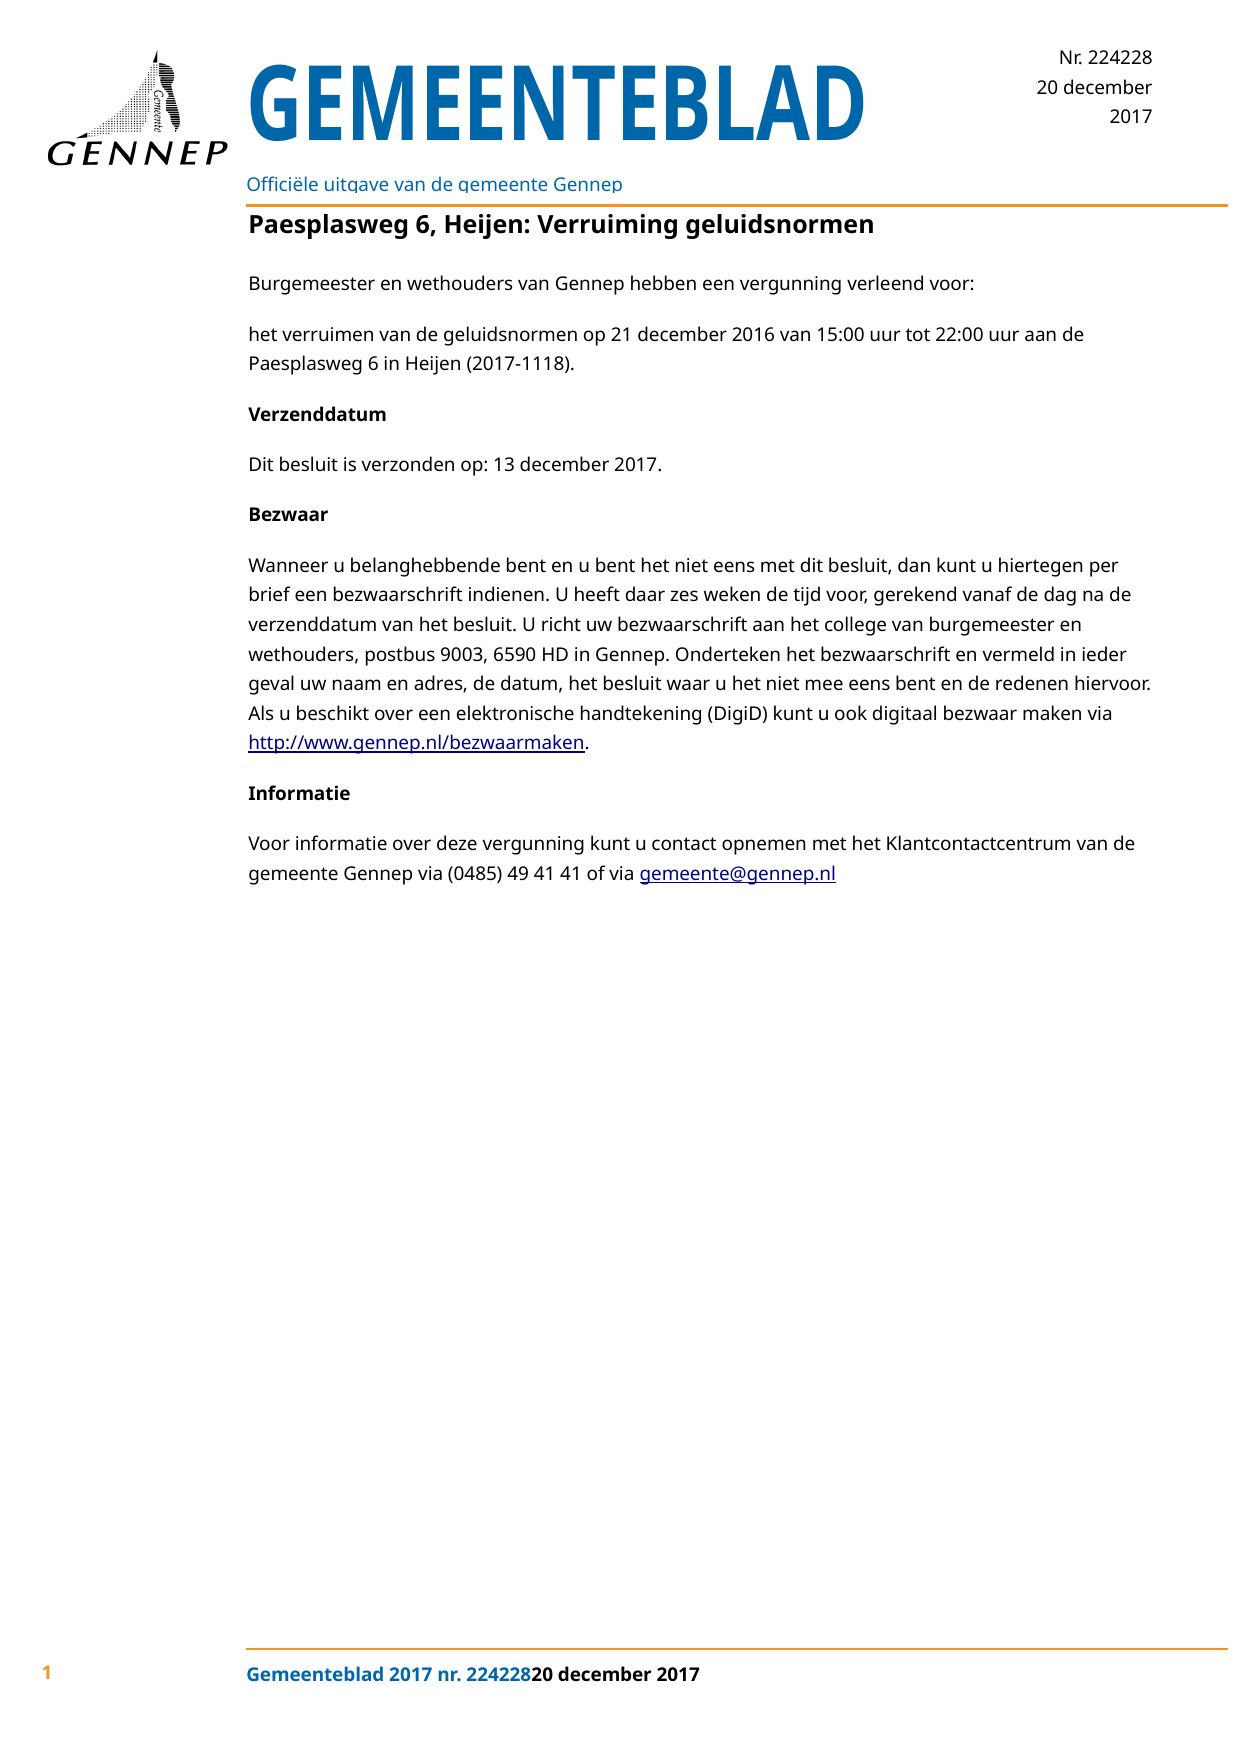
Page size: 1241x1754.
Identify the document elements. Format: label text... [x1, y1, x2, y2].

text Wanneer u belanghebbende bent en u bent het niet eens met dit besluit, dan kunt u hiertegen per brief een bezwaarschrift indienen. U heeft daar zes weken de tijd voor, gerekend vanaf de dag na de verzenddatum van het besluit. U richt uw bezwaarschrift aan het college van burgemeester en wethouders, postbus 9003, 6590 HD in Gennep. Onderteken het bezwaarschrift en vermeld in ieder geval uw naam en adres, de datum, het besluit waar u het niet mee eens bent en de redenen hiervoor. Als u beschikt over een elektronische handtekening (DigiD) kunt u ook digitaal bezwaar maken via http://www.gennep.nl/bezwaarmaken. [248, 552, 1152, 755]
text het verruimen van de geluidsnormen op 21 december 2016 van 15:00 uur tot 22:00 uur aan de Paesplasweg 6 in Heijen (2017-1118). [248, 321, 1152, 376]
text Burgemeester en wethouders van Gennep hebben een vergunning verleend voor: [248, 270, 1152, 296]
text Paesplasweg 6, Heijen: Verruiming geluidsnormen [248, 207, 1152, 241]
text Verzenddatum [248, 401, 1152, 426]
text Voor informatie over deze vergunning kunt u contact opnemen met het Klantcontactcentrum van de gemeente Gennep via (0485) 49 41 41 of via gemeente@gennep.nl [248, 830, 1152, 886]
text Informatie [248, 780, 1152, 806]
text Dit besluit is verzonden op: 13 december 2017. [248, 451, 1152, 477]
picture [41, 47, 231, 172]
text Bezwaar [248, 502, 1152, 527]
